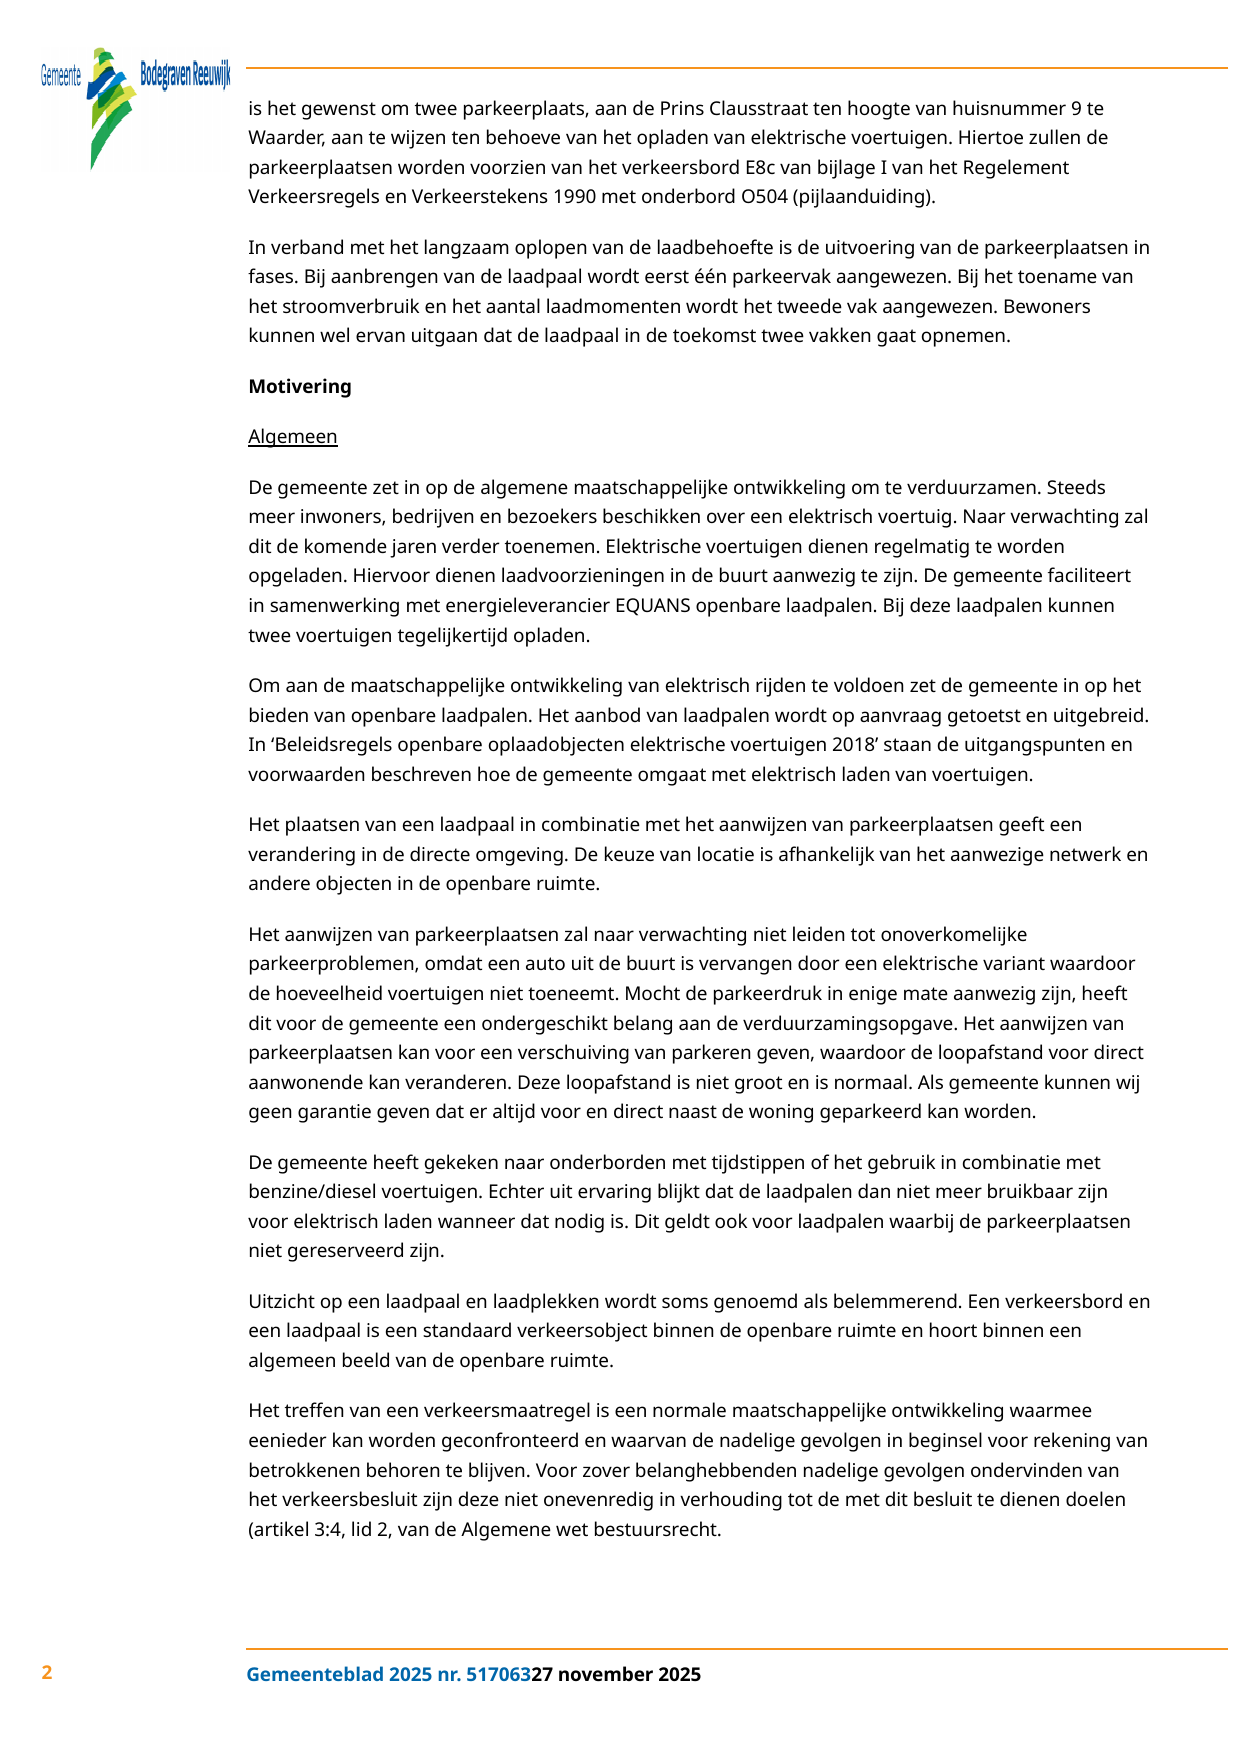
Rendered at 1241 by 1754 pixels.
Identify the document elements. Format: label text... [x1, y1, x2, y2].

text is het gewenst om twee parkeerplaats, aan de Prins Clausstraat ten hoogte van huisnummer 9 te Waarder, aan te wijzen ten behoeve van het opladen van elektrische voertuigen. Hiertoe zullen de parkeerplaatsen worden voorzien van het verkeersbord E8c van bijlage I van het Regelement Verkeersregels en Verkeerstekens 1990 met onderbord O504 (pijlaanduiding). [248, 95, 1152, 209]
text Algemeen [248, 423, 1152, 449]
text Motivering [248, 373, 1152, 399]
text De gemeente heeft gekeken naar onderborden met tijdstippen of het gebruik in combinatie met benzine/diesel voertuigen. Echter uit ervaring blijkt dat de laadpalen dan niet meer bruikbaar zijn voor elektrisch laden wanneer dat nodig is. Dit geldt ook voor laadpalen waarbij de parkeerplaatsen niet gereserveerd zijn. [248, 1149, 1152, 1263]
picture [41, 47, 231, 172]
text Het plaatsen van een laadpaal in combinatie met het aanwijzen van parkeerplaatsen geeft een verandering in de directe omgeving. De keuze van locatie is afhankelijk van het aanwezige netwerk en andere objecten in de openbare ruimte. [248, 811, 1152, 896]
text Het treffen van een verkeersmaatregel is een normale maatschappelijke ontwikkeling waarmee eenieder kan worden geconfronteerd en waarvan de nadelige gevolgen in beginsel voor rekening van betrokkenen behoren te blijven. Voor zover belanghebbenden nadelige gevolgen ondervinden van het verkeersbesluit zijn deze niet onevenredig in verhouding tot de met dit besluit te dienen doelen (artikel 3:4, lid 2, van de Algemene wet bestuursrecht. [248, 1398, 1152, 1542]
text Het aanwijzen van parkeerplaatsen zal naar verwachting niet leiden tot onoverkomelijke parkeerproblemen, omdat een auto uit de buurt is vervangen door een elektrische variant waardoor de hoeveelheid voertuigen niet toeneemt. Mocht de parkeerdruk in enige mate aanwezig zijn, heeft dit voor de gemeente een ondergeschikt belang aan de verduurzamingsopgave. Het aanwijzen van parkeerplaatsen kan voor een verschuiving van parkeren geven, waardoor de loopafstand voor direct aanwonende kan veranderen. Deze loopafstand is niet groot en is normaal. Als gemeente kunnen wij geen garantie geven dat er altijd voor en direct naast de woning geparkeerd kan worden. [248, 921, 1152, 1124]
text De gemeente zet in op de algemene maatschappelijke ontwikkeling om te verduurzamen. Steeds meer inwoners, bedrijven en bezoekers beschikken over een elektrisch voertuig. Naar verwachting zal dit de komende jaren verder toenemen. Elektrische voertuigen dienen regelmatig te worden opgeladen. Hiervoor dienen laadvoorzieningen in de buurt aanwezig te zijn. De gemeente faciliteert in samenwerking met energieleverancier EQUANS openbare laadpalen. Bij deze laadpalen kunnen twee voertuigen tegelijkertijd opladen. [248, 474, 1152, 648]
text Uitzicht op een laadpaal en laadplekken wordt soms genoemd als belemmerend. Een verkeersbord en een laadpaal is een standaard verkeersobject binnen de openbare ruimte en hoort binnen een algemeen beeld van de openbare ruimte. [248, 1288, 1152, 1373]
text In verband met het langzaam oplopen van de laadbehoefte is de uitvoering van de parkeerplaatsen in fases. Bij aanbrengen van de laadpaal wordt eerst één parkeervak aangewezen. Bij het toename van het stroomverbruik en het aantal laadmomenten wordt het tweede vak aangewezen. Bewoners kunnen wel ervan uitgaan dat de laadpaal in de toekomst twee vakken gaat opnemen. [248, 234, 1152, 348]
text Om aan de maatschappelijke ontwikkeling van elektrisch rijden te voldoen zet de gemeente in op het bieden van openbare laadpalen. Het aanbod van laadpalen wordt op aanvraag getoetst en uitgebreid. In ‘Beleidsregels openbare oplaadobjecten elektrische voertuigen 2018’ staan de uitgangspunten en voorwaarden beschreven hoe de gemeente omgaat met elektrisch laden van voertuigen. [248, 672, 1152, 787]
